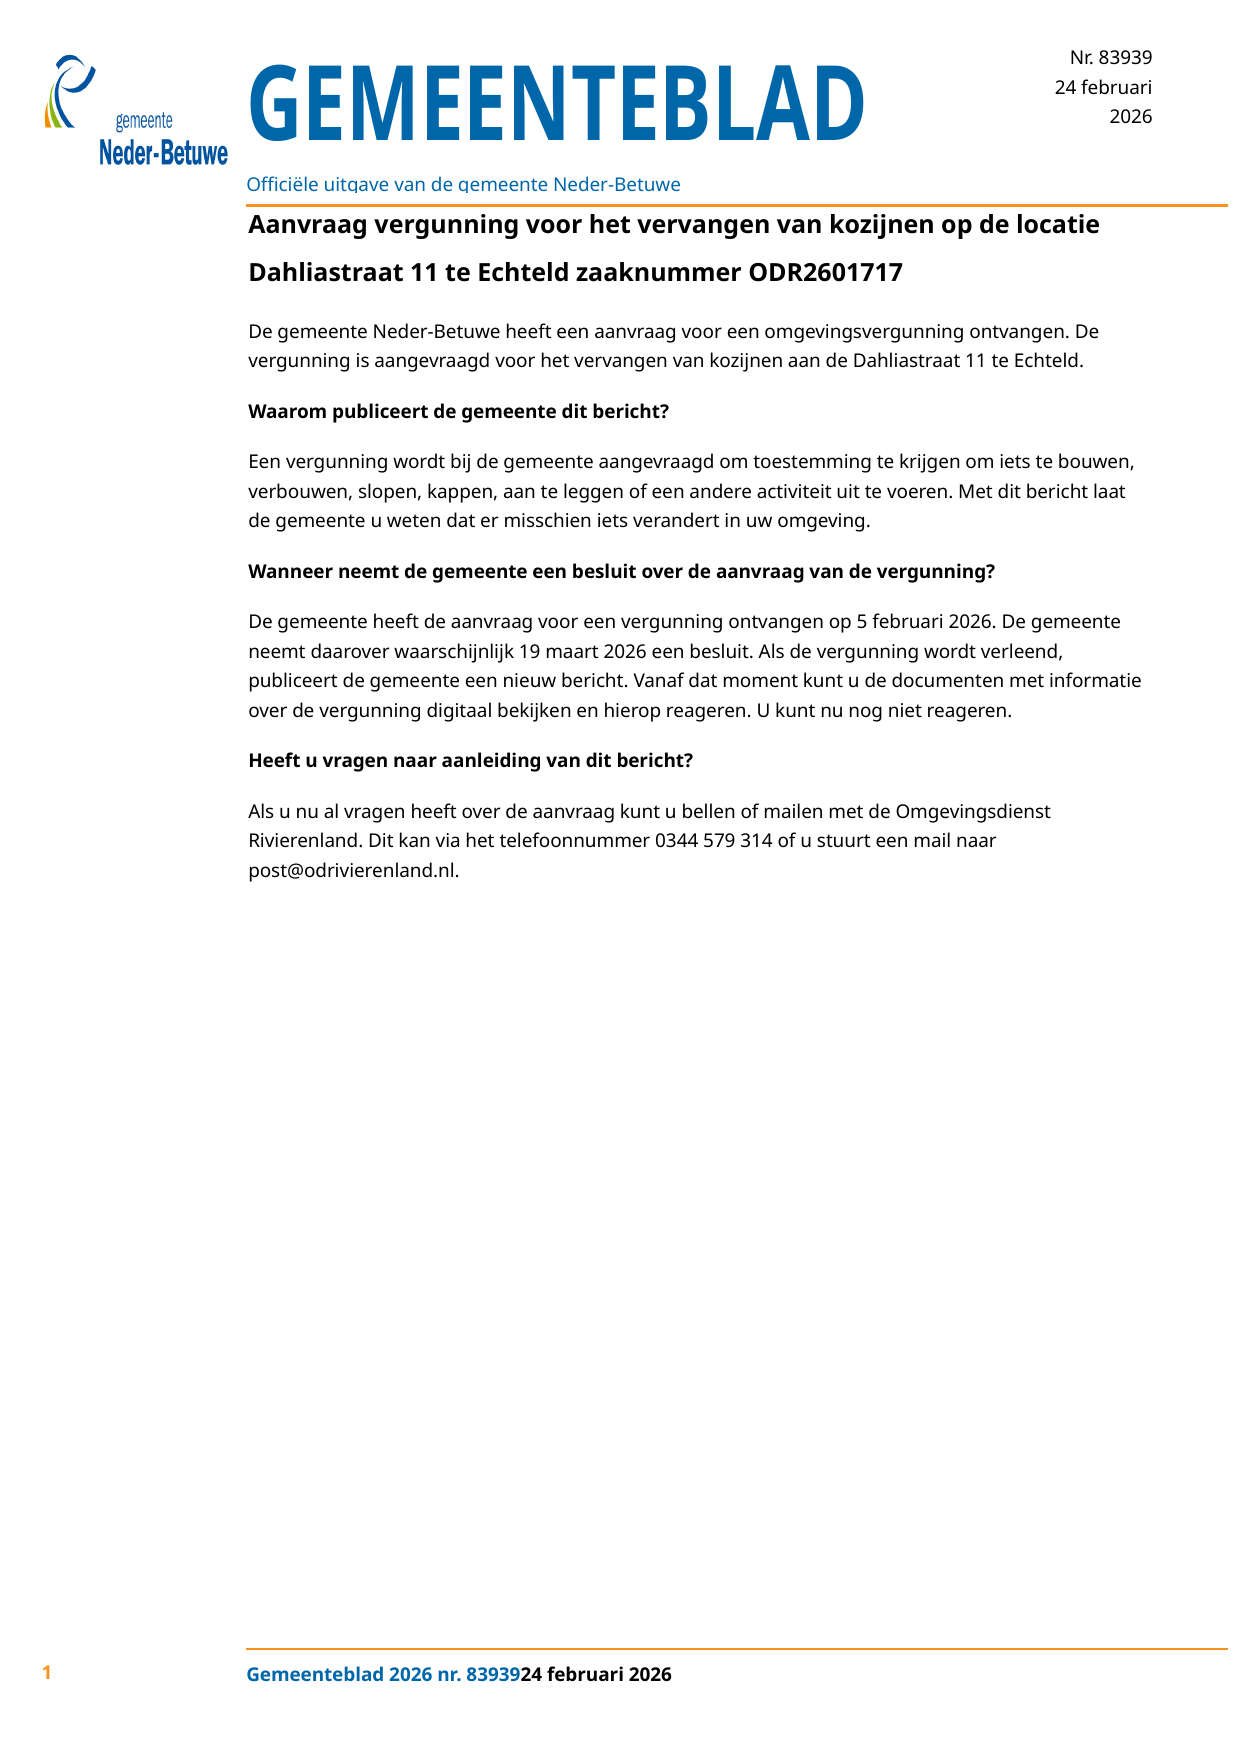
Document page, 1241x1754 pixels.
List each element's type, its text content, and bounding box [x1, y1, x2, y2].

text De gemeente heeft de aanvraag voor een vergunning ontvangen op 5 februari 2026. De gemeente neemt daarover waarschijnlijk 19 maart 2026 een besluit. Als de vergunning wordt verleend, publiceert de gemeente een nieuw bericht. Vanaf dat moment kunt u de documenten met informatie over de vergunning digitaal bekijken en hierop reageren. U kunt nu nog niet reageren. [248, 608, 1152, 723]
text Wanneer neemt de gemeente een besluit over de aanvraag van de vergunning? [248, 558, 1152, 584]
text Waarom publiceert de gemeente dit bericht? [248, 398, 1152, 424]
picture [41, 47, 231, 172]
text Heeft u vragen naar aanleiding van dit bericht? [248, 747, 1152, 773]
text Aanvraag vergunning voor het vervangen van kozijnen op de locatie Dahliastraat 11 te Echteld zaaknummer ODR2601717 [248, 207, 1152, 288]
text Als u nu al vragen heeft over de aanvraag kunt u bellen of mailen met de Omgevingsdienst Rivierenland. Dit kan via het telefoonnummer 0344 579 314 of u stuurt een mail naar post@odrivierenland.nl. [248, 798, 1152, 883]
text De gemeente Neder-Betuwe heeft een aanvraag voor een omgevingsvergunning ontvangen. De vergunning is aangevraagd voor het vervangen van kozijnen aan de Dahliastraat 11 te Echteld. [248, 318, 1152, 373]
text Een vergunning wordt bij de gemeente aangevraagd om toestemming te krijgen om iets te bouwen, verbouwen, slopen, kappen, aan te leggen of een andere activiteit uit te voeren. Met dit bericht laat de gemeente u weten dat er misschien iets verandert in uw omgeving. [248, 448, 1152, 533]
